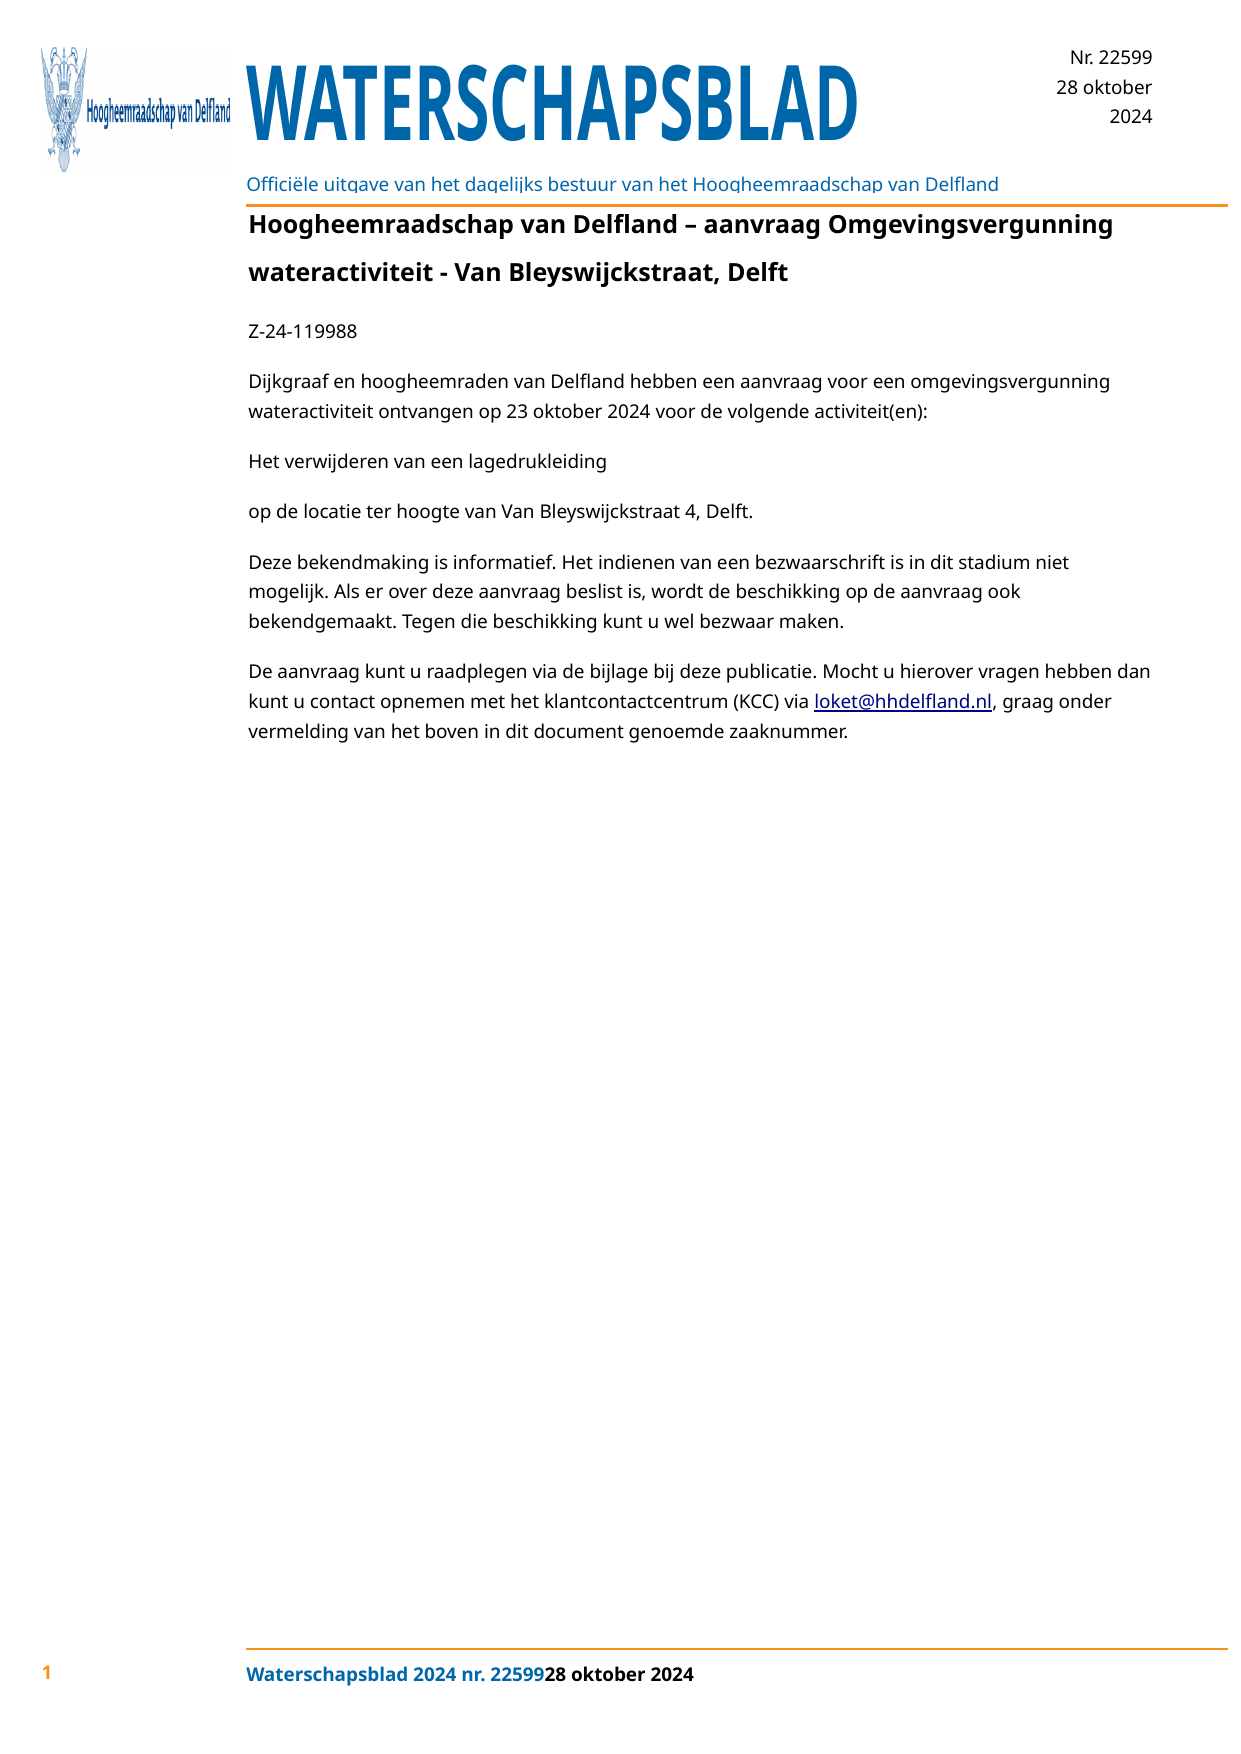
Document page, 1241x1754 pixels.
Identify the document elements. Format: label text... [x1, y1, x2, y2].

picture [41, 47, 231, 172]
text Deze bekendmaking is informatief. Het indienen van een bezwaarschrift is in dit stadium niet mogelijk. Als er over deze aanvraag beslist is, wordt de beschikking op de aanvraag ook bekendgemaakt. Tegen die beschikking kunt u wel bezwaar maken. [248, 549, 1152, 634]
text Z-24-119988 [248, 318, 1152, 344]
text op de locatie ter hoogte van Van Bleyswijckstraat 4, Delft. [248, 499, 1152, 524]
text Het verwijderen van een lagedrukleiding [248, 448, 1152, 474]
text Hoogheemraadschap van Delfland – aanvraag Omgevingsvergunning wateractiviteit - Van Bleyswijckstraat, Delft [248, 207, 1152, 288]
text Dijkgraaf en hoogheemraden van Delfland hebben een aanvraag voor een omgevingsvergunning wateractiviteit ontvangen op 23 oktober 2024 voor de volgende activiteit(en): [248, 368, 1152, 424]
text De aanvraag kunt u raadplegen via de bijlage bij deze publicatie. Mocht u hierover vragen hebben dan kunt u contact opnemen met het klantcontactcentrum (KCC) via loket@hhdelfland.nl, graag onder vermelding van het boven in dit document genoemde zaaknummer. [248, 659, 1152, 744]
